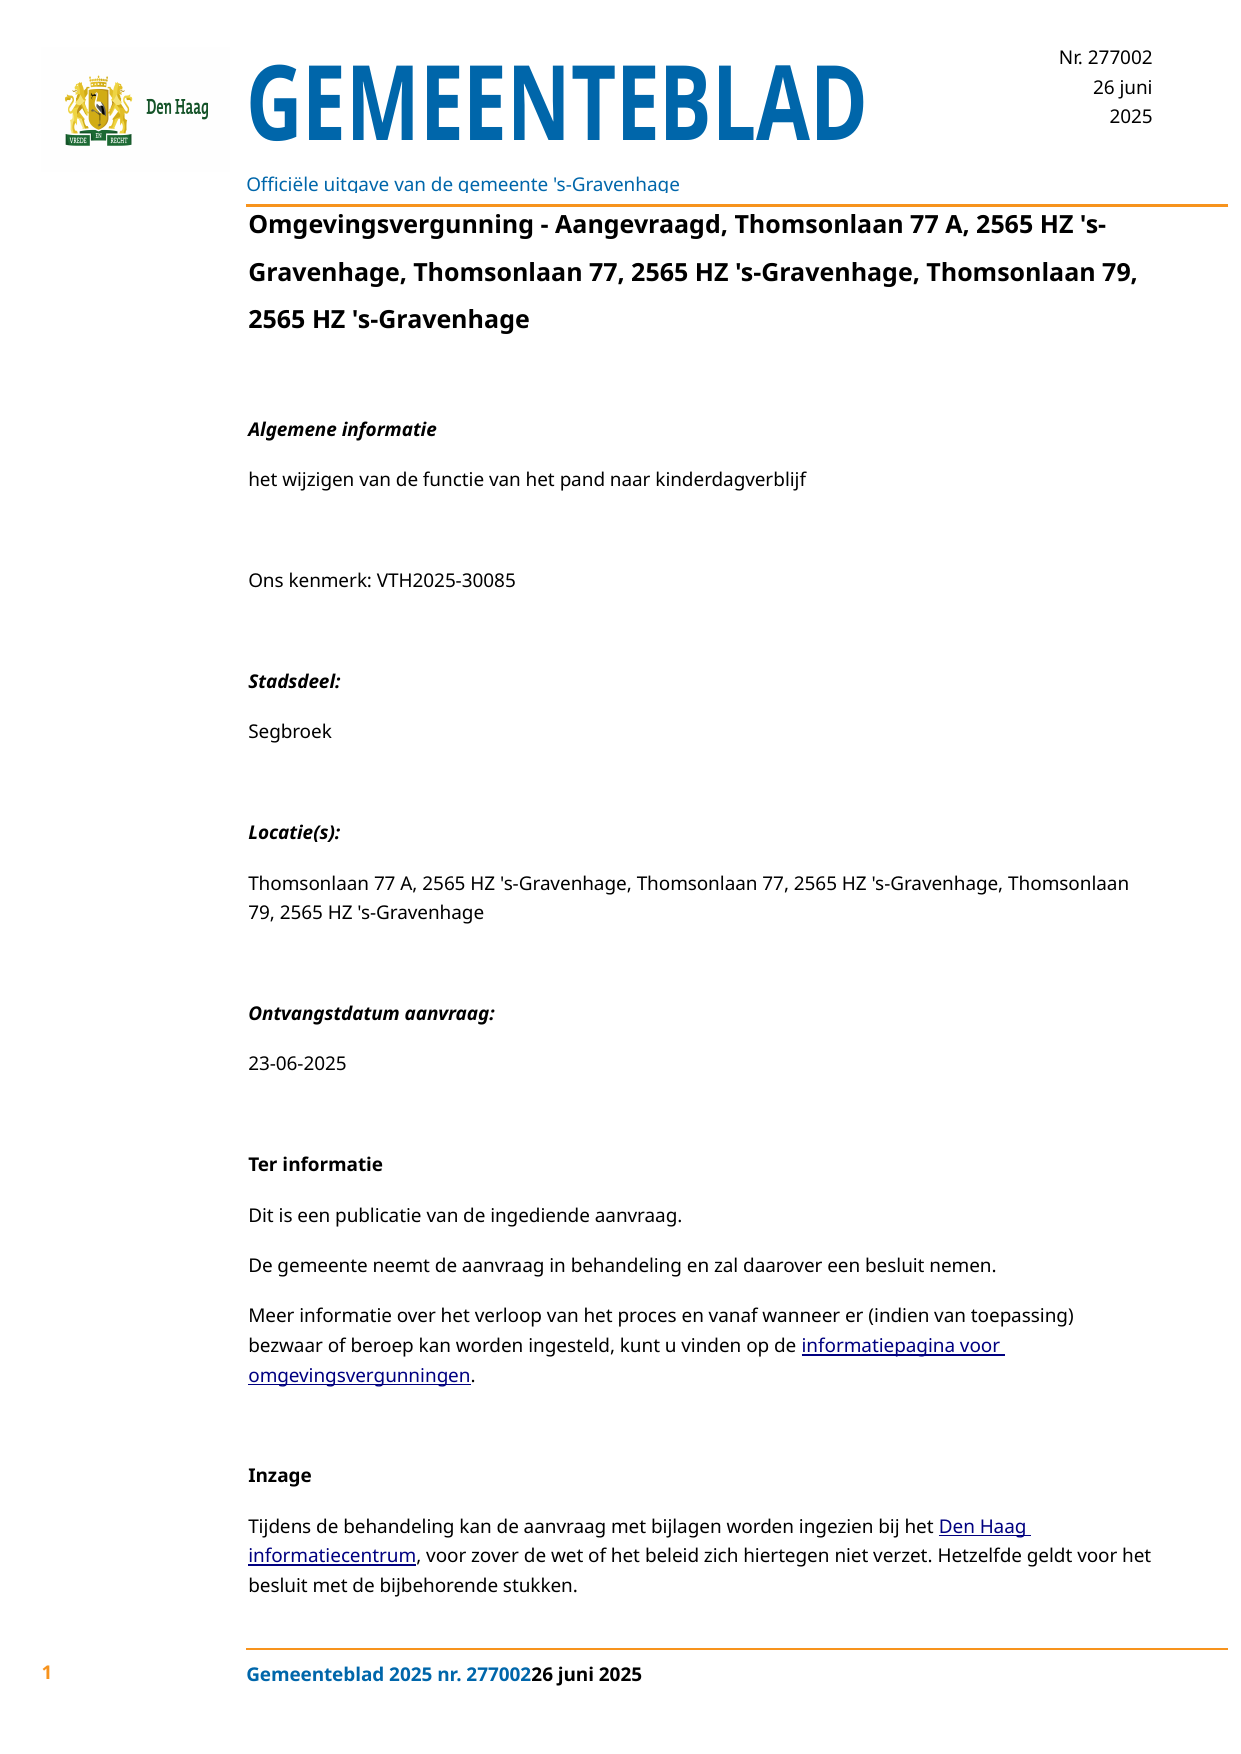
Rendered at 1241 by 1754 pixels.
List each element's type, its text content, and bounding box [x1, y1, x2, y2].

text 23-06-2025 [248, 1051, 1152, 1076]
text Thomsonlaan 77 A, 2565 HZ 's-Gravenhage, Thomsonlaan 77, 2565 HZ 's-Gravenhage, Thomsonlaan 79, 2565 HZ 's-Gravenhage [248, 870, 1152, 925]
text Omgevingsvergunning - Aangevraagd, Thomsonlaan 77 A, 2565 HZ 's-Gravenhage, Thomsonlaan 77, 2565 HZ 's-Gravenhage, Thomsonlaan 79, 2565 HZ 's-Gravenhage [248, 207, 1152, 336]
text De gemeente neemt de aanvraag in behandeling en zal daarover een besluit nemen. [248, 1252, 1152, 1278]
text Dit is een publicatie van de ingediende aanvraag. [248, 1202, 1152, 1227]
text het wijzigen van de functie van het pand naar kinderdagverblijf [248, 466, 1152, 492]
text Locatie(s): [248, 819, 1152, 845]
text Segbroek [248, 718, 1152, 744]
picture [41, 47, 231, 172]
text Algemene informatie [248, 416, 1152, 442]
text Stadsdeel: [248, 668, 1152, 694]
text Ter informatie [248, 1151, 1152, 1177]
text Inzage [248, 1463, 1152, 1488]
text Tijdens de behandeling kan de aanvraag met bijlagen worden ingezien bij het Den Haag informatiecentrum, voor zover de wet of het beleid zich hiertegen niet verzet. Hetzelfde geldt voor het besluit met de bijbehorende stukken. [248, 1513, 1152, 1598]
text Ontvangstdatum aanvraag: [248, 1000, 1152, 1026]
text Meer informatie over het verloop van het proces en vanaf wanneer er (indien van toepassing) bezwaar of beroep kan worden ingesteld, kunt u vinden op de informatiepagina voor omgevingsvergunningen. [248, 1303, 1152, 1387]
text Ons kenmerk: VTH2025-30085 [248, 567, 1152, 593]
